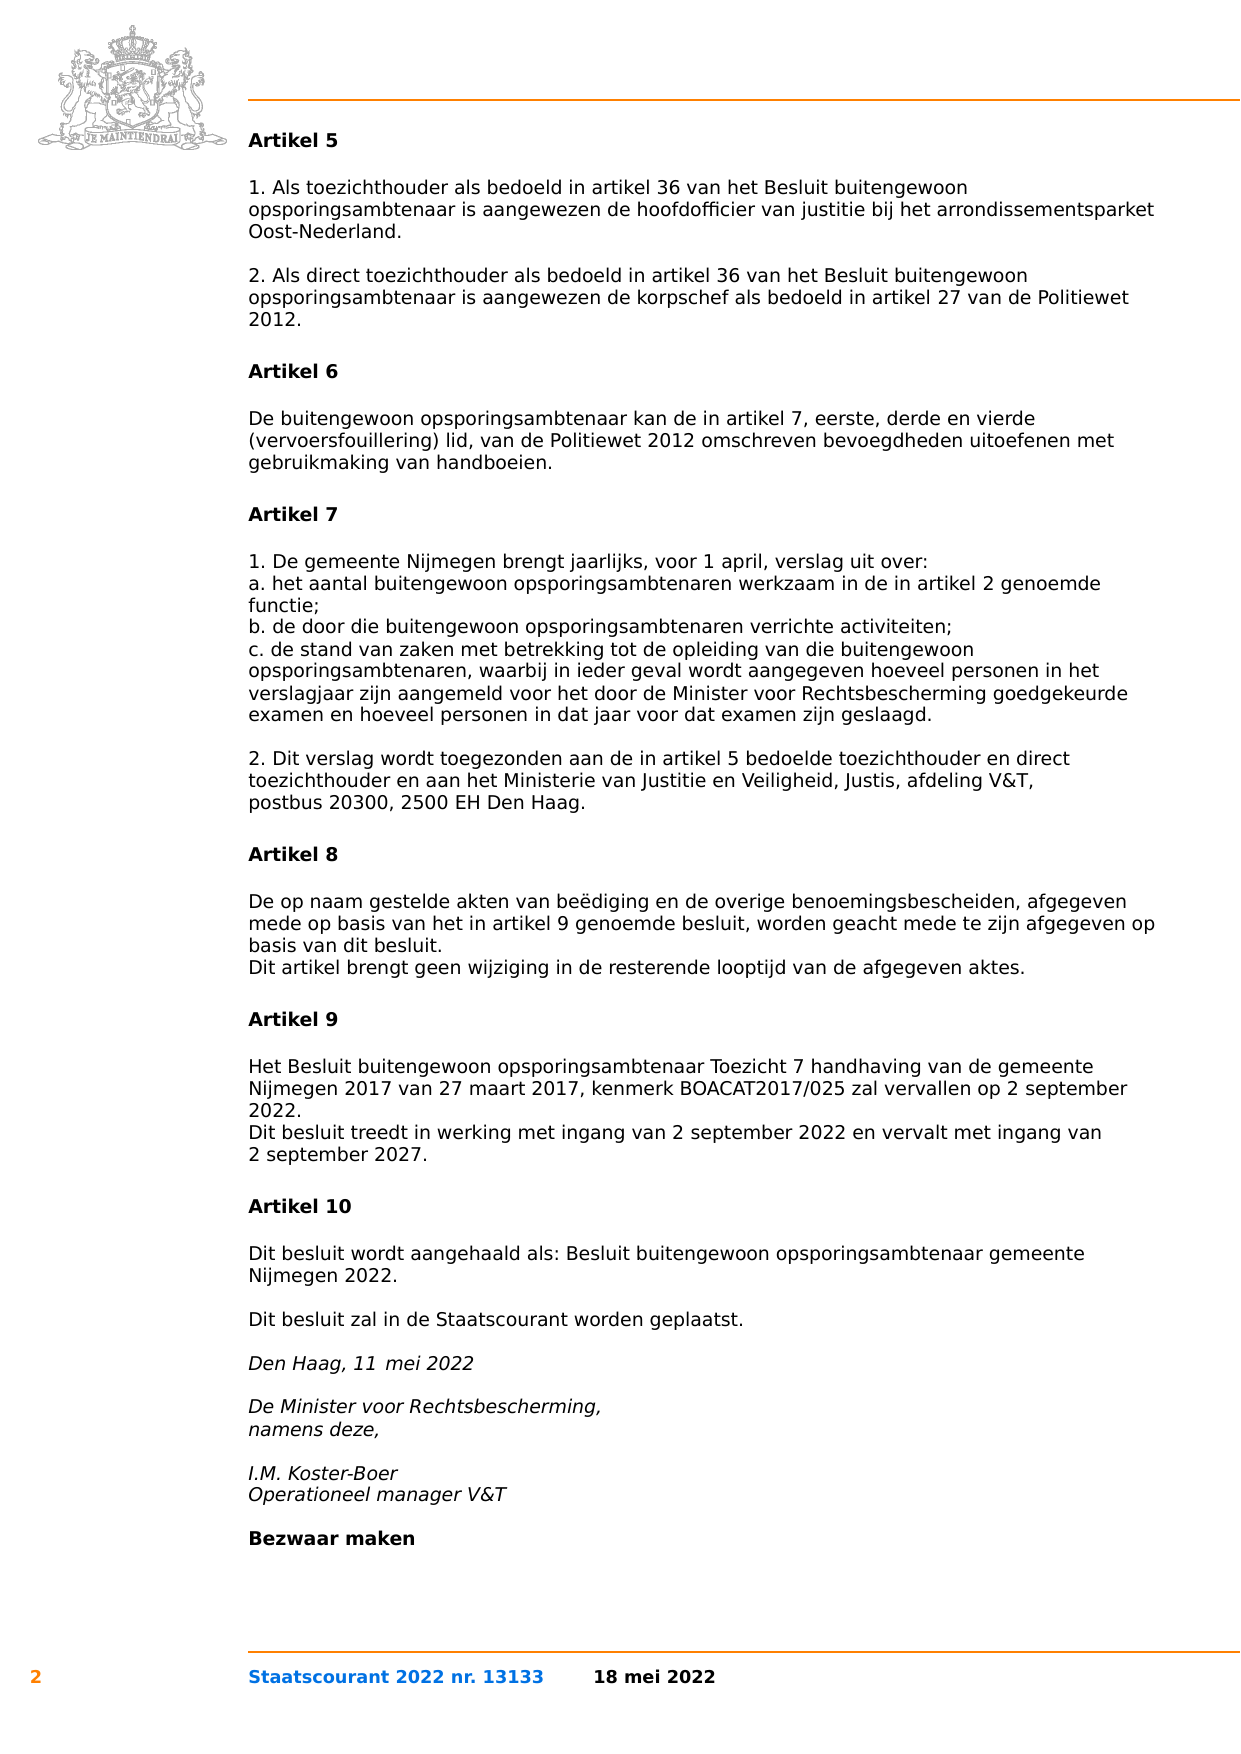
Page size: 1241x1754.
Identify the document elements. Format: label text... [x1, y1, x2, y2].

picture [38, 25, 227, 150]
subtitle Artikel 8 [248, 844, 1163, 866]
text b. de door die buitengewoon opsporingsambtenaren verrichte activiteiten; [248, 616, 1163, 638]
text 1. De gemeente Nijmegen brengt jaarlijks, voor 1 april, verslag uit over: [248, 551, 1163, 572]
text 2. Als direct toezichthouder als bedoeld in artikel 36 van het Besluit buitengewoon opsporingsambtenaar is aangewezen de korpschef als bedoeld in artikel 27 van de Politiewet 2012. [248, 265, 1163, 331]
subtitle Artikel 7 [248, 503, 1163, 526]
text Dit besluit wordt aangehaald als: Besluit buitengewoon opsporingsambtenaar gemeente Nijmegen 2022. [248, 1243, 1163, 1287]
text 1. Als toezichthouder als bedoeld in artikel 36 van het Besluit buitengewoon opsporingsambtenaar is aangewezen de hoofdofficier van justitie bij het arrondissementsparket Oost-Nederland. [248, 177, 1163, 243]
text Dit artikel brengt geen wijziging in de resterende looptijd van de afgegeven aktes. [248, 957, 1163, 979]
text De Minister voor Rechtsbescherming, namens deze, I.M. Koster-Boer Operationeel manager V&T [248, 1396, 1163, 1506]
subtitle Artikel 9 [248, 1009, 1163, 1031]
text Het Besluit buitengewoon opsporingsambtenaar Toezicht 7 handhaving van de gemeente Nijmegen 2017 van 27 maart 2017, kenmerk BOACAT2017/025 zal vervallen op 2 september 2022. [248, 1056, 1163, 1122]
text c. de stand van zaken met betrekking tot de opleiding van die buitengewoon opsporingsambtenaren, waarbij in ieder geval wordt aangegeven hoeveel personen in het verslagjaar zijn aangemeld voor het door de Minister voor Rechtsbescherming goedgekeurde examen en hoeveel personen in dat jaar voor dat examen zijn geslaagd. [248, 638, 1163, 726]
subtitle Artikel 5 [248, 130, 1163, 152]
subtitle Artikel 10 [248, 1196, 1163, 1218]
text Den Haag, 11 mei 2022 [248, 1353, 1163, 1374]
text a. het aantal buitengewoon opsporingsambtenaren werkzaam in de in artikel 2 genoemde functie; [248, 572, 1163, 616]
text Dit besluit zal in de Staatscourant worden geplaatst. [248, 1309, 1163, 1331]
text 2. Dit verslag wordt toegezonden aan de in artikel 5 bedoelde toezichthouder en direct toezichthouder en aan het Ministerie van Justitie en Veiligheid, Justis, afdeling V&T, postbus 20300, 2500 EH Den Haag. [248, 748, 1163, 814]
text Dit besluit treedt in werking met ingang van 2 september 2022 en vervalt met ingang van 2 september 2027. [248, 1122, 1163, 1166]
subtitle Artikel 6 [248, 361, 1163, 383]
text De buitengewoon opsporingsambtenaar kan de in artikel 7, eerste, derde en vierde (vervoersfouillering) lid, van de Politiewet 2012 omschreven bevoegdheden uitoefenen met gebruikmaking van handboeien. [248, 408, 1163, 473]
text De op naam gestelde akten van beëdiging en de overige benoemingsbescheiden, afgegeven mede op basis van het in artikel 9 genoemde besluit, worden geacht mede te zijn afgegeven op basis van dit besluit. [248, 891, 1163, 957]
text Bezwaar maken [248, 1528, 1163, 1550]
